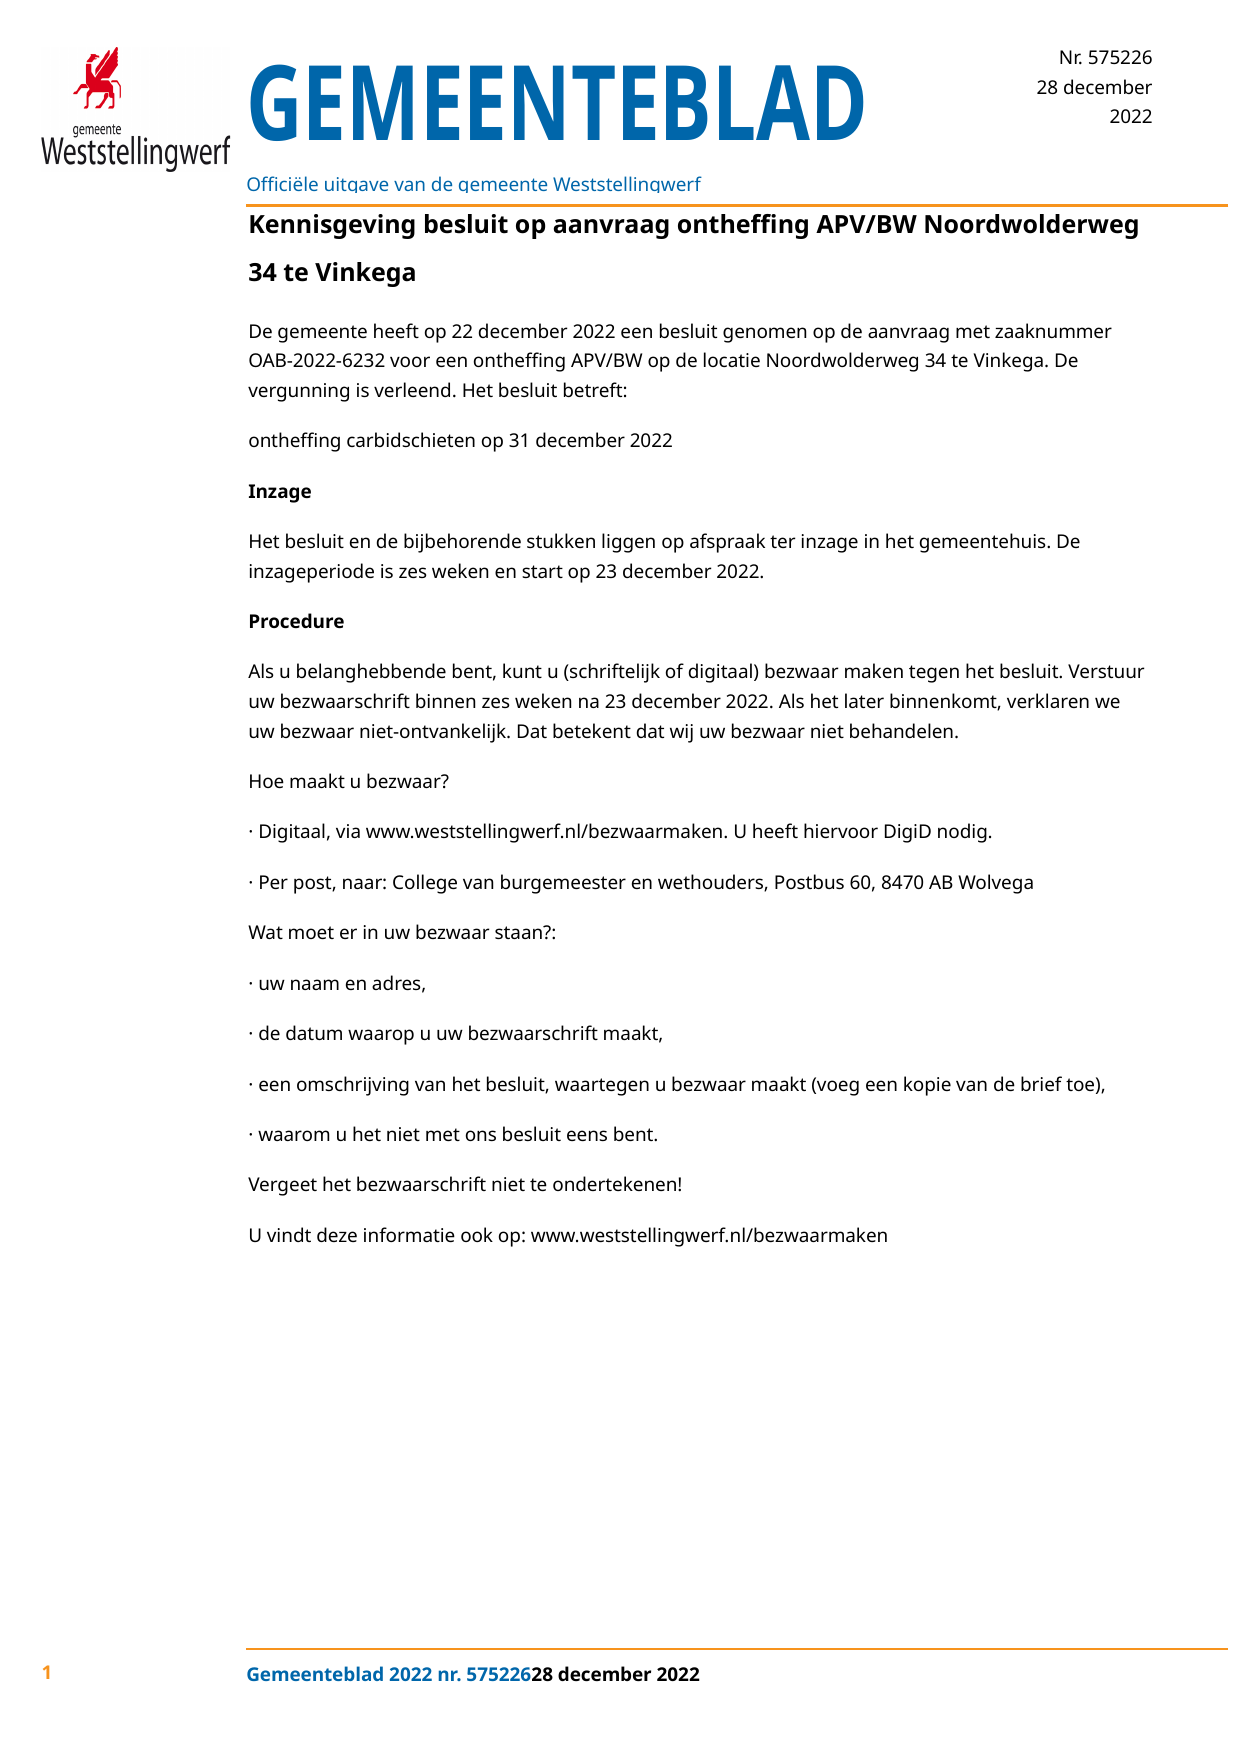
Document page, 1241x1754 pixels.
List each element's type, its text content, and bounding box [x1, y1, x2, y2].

text Kennisgeving besluit op aanvraag ontheffing APV/BW Noordwolderweg 34 te Vinkega [248, 207, 1152, 288]
picture [41, 47, 231, 172]
text · uw naam en adres, [248, 970, 1152, 996]
text De gemeente heeft op 22 december 2022 een besluit genomen op de aanvraag met zaaknummer OAB-2022-6232 voor een ontheffing APV/BW op de locatie Noordwolderweg 34 te Vinkega. De vergunning is verleend. Het besluit betreft: [248, 318, 1152, 403]
text U vindt deze informatie ook op: www.weststellingwerf.nl/bezwaarmaken [248, 1222, 1152, 1248]
text · de datum waarop u uw bezwaarschrift maakt, [248, 1020, 1152, 1046]
text Inzage [248, 478, 1152, 504]
text · Per post, naar: College van burgemeester en wethouders, Postbus 60, 8470 AB Wolvega [248, 869, 1152, 895]
text Hoe maakt u bezwaar? [248, 768, 1152, 794]
text Als u belanghebbende bent, kunt u (schriftelijk of digitaal) bezwaar maken tegen het besluit. Verstuur uw bezwaarschrift binnen zes weken na 23 december 2022. Als het later binnenkomt, verklaren we uw bezwaar niet-ontvankelijk. Dat betekent dat wij uw bezwaar niet behandelen. [248, 659, 1152, 744]
text Het besluit en de bijbehorende stukken liggen op afspraak ter inzage in het gemeentehuis. De inzageperiode is zes weken en start op 23 december 2022. [248, 528, 1152, 584]
text · waarom u het niet met ons besluit eens bent. [248, 1121, 1152, 1147]
text ontheffing carbidschieten op 31 december 2022 [248, 427, 1152, 453]
text · een omschrijving van het besluit, waartegen u bezwaar maakt (voeg een kopie van de brief toe), [248, 1071, 1152, 1097]
text Vergeet het bezwaarschrift niet te ondertekenen! [248, 1172, 1152, 1197]
text Procedure [248, 608, 1152, 634]
text Wat moet er in uw bezwaar staan?: [248, 919, 1152, 945]
text · Digitaal, via www.weststellingwerf.nl/bezwaarmaken. U heeft hiervoor DigiD nodig. [248, 819, 1152, 844]
